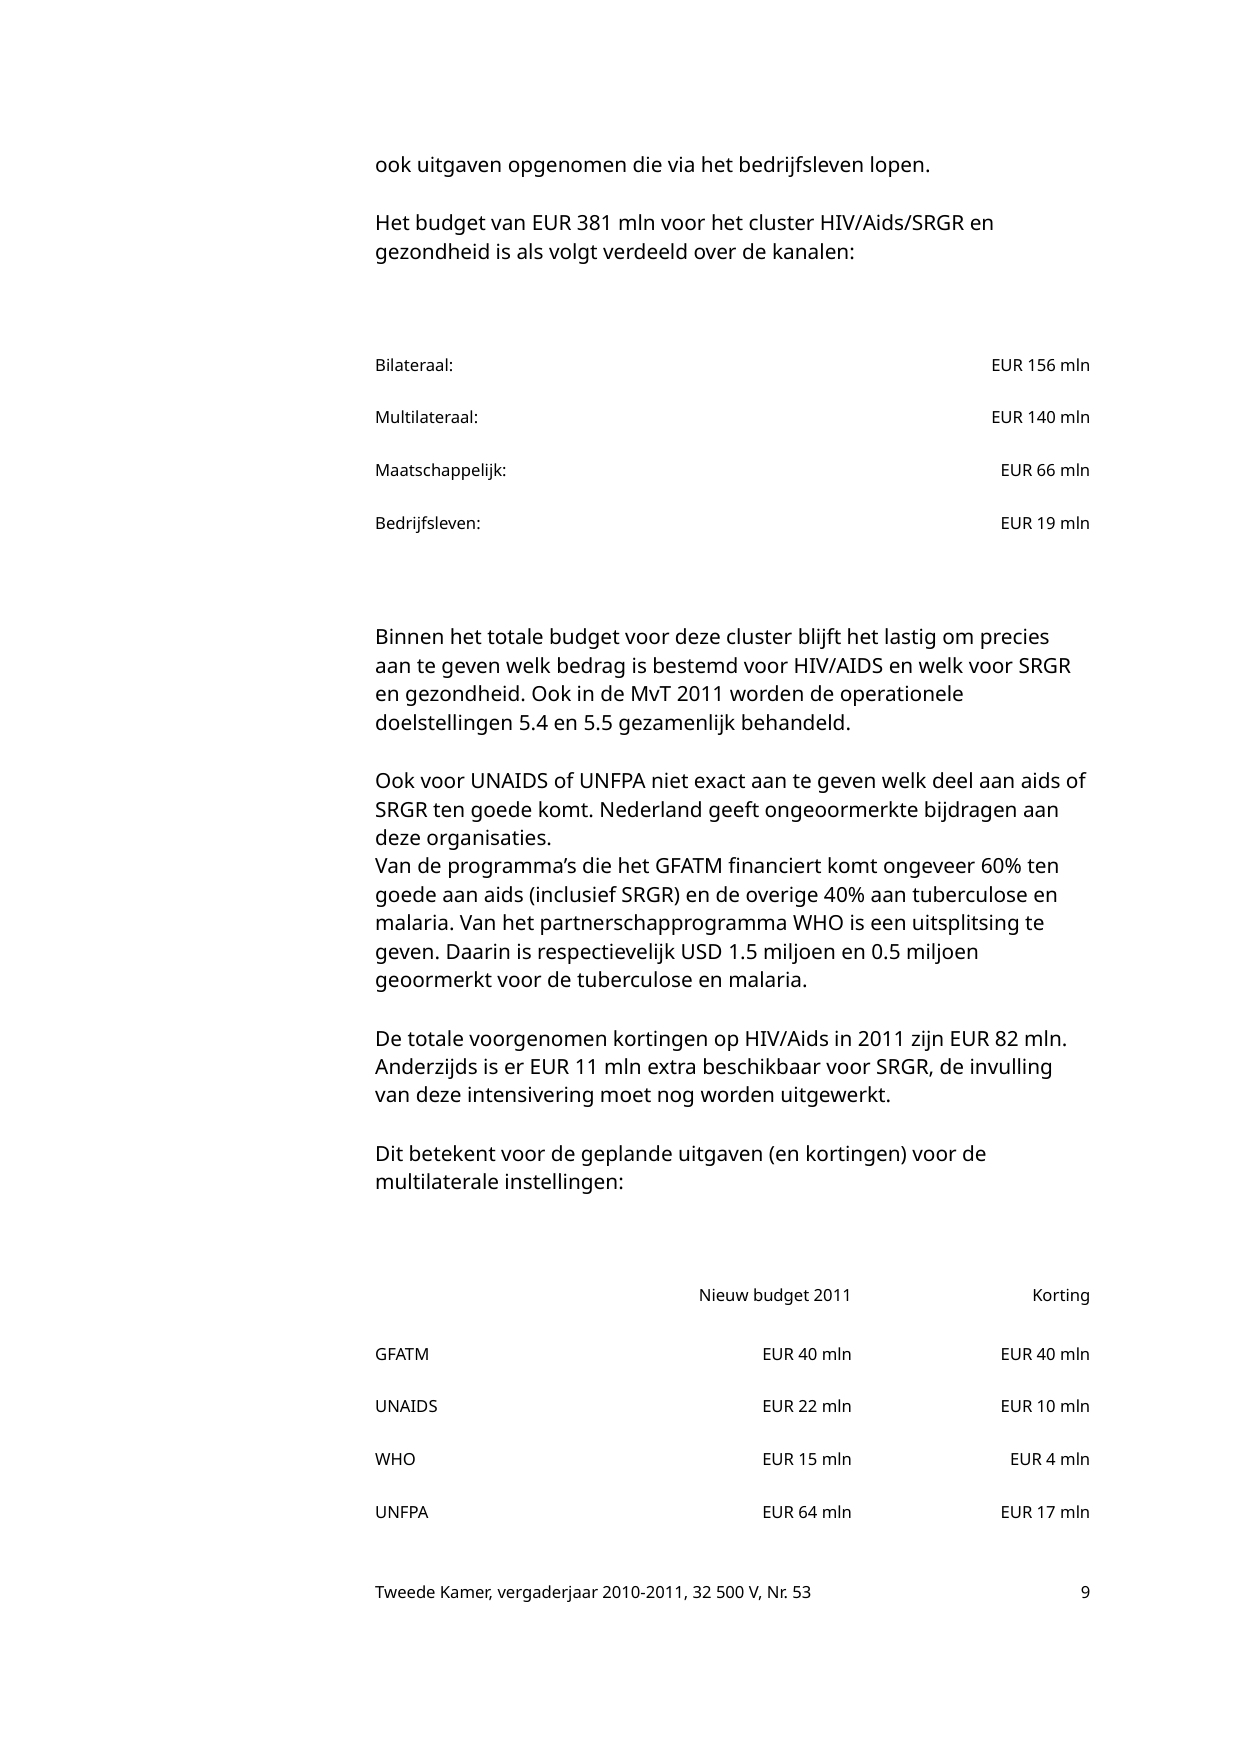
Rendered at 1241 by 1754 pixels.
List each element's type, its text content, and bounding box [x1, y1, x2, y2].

table_cell EUR 40 mln [852, 1342, 1090, 1395]
text Ook voor UNAIDS of UNFPA niet exact aan te geven welk deel aan aids of SRGR ten goede komt. Nederland geeft ongeoormerkte bijdragen aan deze organisaties. [375, 766, 1090, 852]
table_header Bilateraal: [375, 353, 883, 406]
table_cell EUR 140 mln [883, 406, 1090, 459]
text Binnen het totale budget voor deze cluster blijft het lastig om precies aan te geven welk bedrag is bestemd voor HIV/AIDS en welk voor SRGR en gezondheid. Ook in de MvT 2011 worden de operationele doelstellingen 5.4 en 5.5 gezamenlijk behandeld. [375, 622, 1090, 736]
table_cell EUR 19 mln [883, 511, 1090, 564]
text Dit betekent voor de geplande uitgaven (en kortingen) voor de multilaterale instellingen: [375, 1139, 1090, 1196]
table_cell WHO [375, 1448, 613, 1500]
table_cell EUR 4 mln [852, 1448, 1090, 1500]
table_cell EUR 10 mln [852, 1395, 1090, 1448]
table_cell EUR 40 mln [613, 1342, 852, 1395]
table_cell EUR 15 mln [613, 1448, 852, 1500]
table_header Nieuw budget 2011 [613, 1284, 852, 1342]
table_header [375, 1284, 613, 1342]
table_cell Bedrijfsleven: [375, 511, 883, 564]
table_cell EUR 22 mln [613, 1395, 852, 1448]
table_cell EUR 66 mln [883, 459, 1090, 511]
table_cell Maatschappelijk: [375, 459, 883, 511]
table_cell UNAIDS [375, 1395, 613, 1448]
text Van de programma’s die het GFATM financiert komt ongeveer 60% ten goede aan aids (inclusief SRGR) en de overige 40% aan tuberculose en malaria. Van het partnerschapprogramma WHO is een uitsplitsing te geven. Daarin is respectievelijk USD 1.5 miljoen en 0.5 miljoen geoormerkt voor de tuberculose en malaria. [375, 852, 1090, 994]
table_cell EUR 64 mln [613, 1500, 852, 1553]
table_header EUR 156 mln [883, 353, 1090, 406]
table_cell UNFPA [375, 1500, 613, 1553]
text De totale voorgenomen kortingen op HIV/Aids in 2011 zijn EUR 82 mln. Anderzijds is er EUR 11 mln extra beschikbaar voor SRGR, de invulling van deze intensivering moet nog worden uitgewerkt. [375, 1024, 1090, 1109]
table_cell EUR 17 mln [852, 1500, 1090, 1553]
table_cell GFATM [375, 1342, 613, 1395]
text Het budget van EUR 381 mln voor het cluster HIV/Aids/SRGR en gezondheid is als volgt verdeeld over de kanalen: [375, 208, 1090, 265]
table_header Korting [852, 1284, 1090, 1342]
text ook uitgaven opgenomen die via het bedrijfsleven lopen. [375, 150, 1090, 178]
table_cell Multilateraal: [375, 406, 883, 459]
